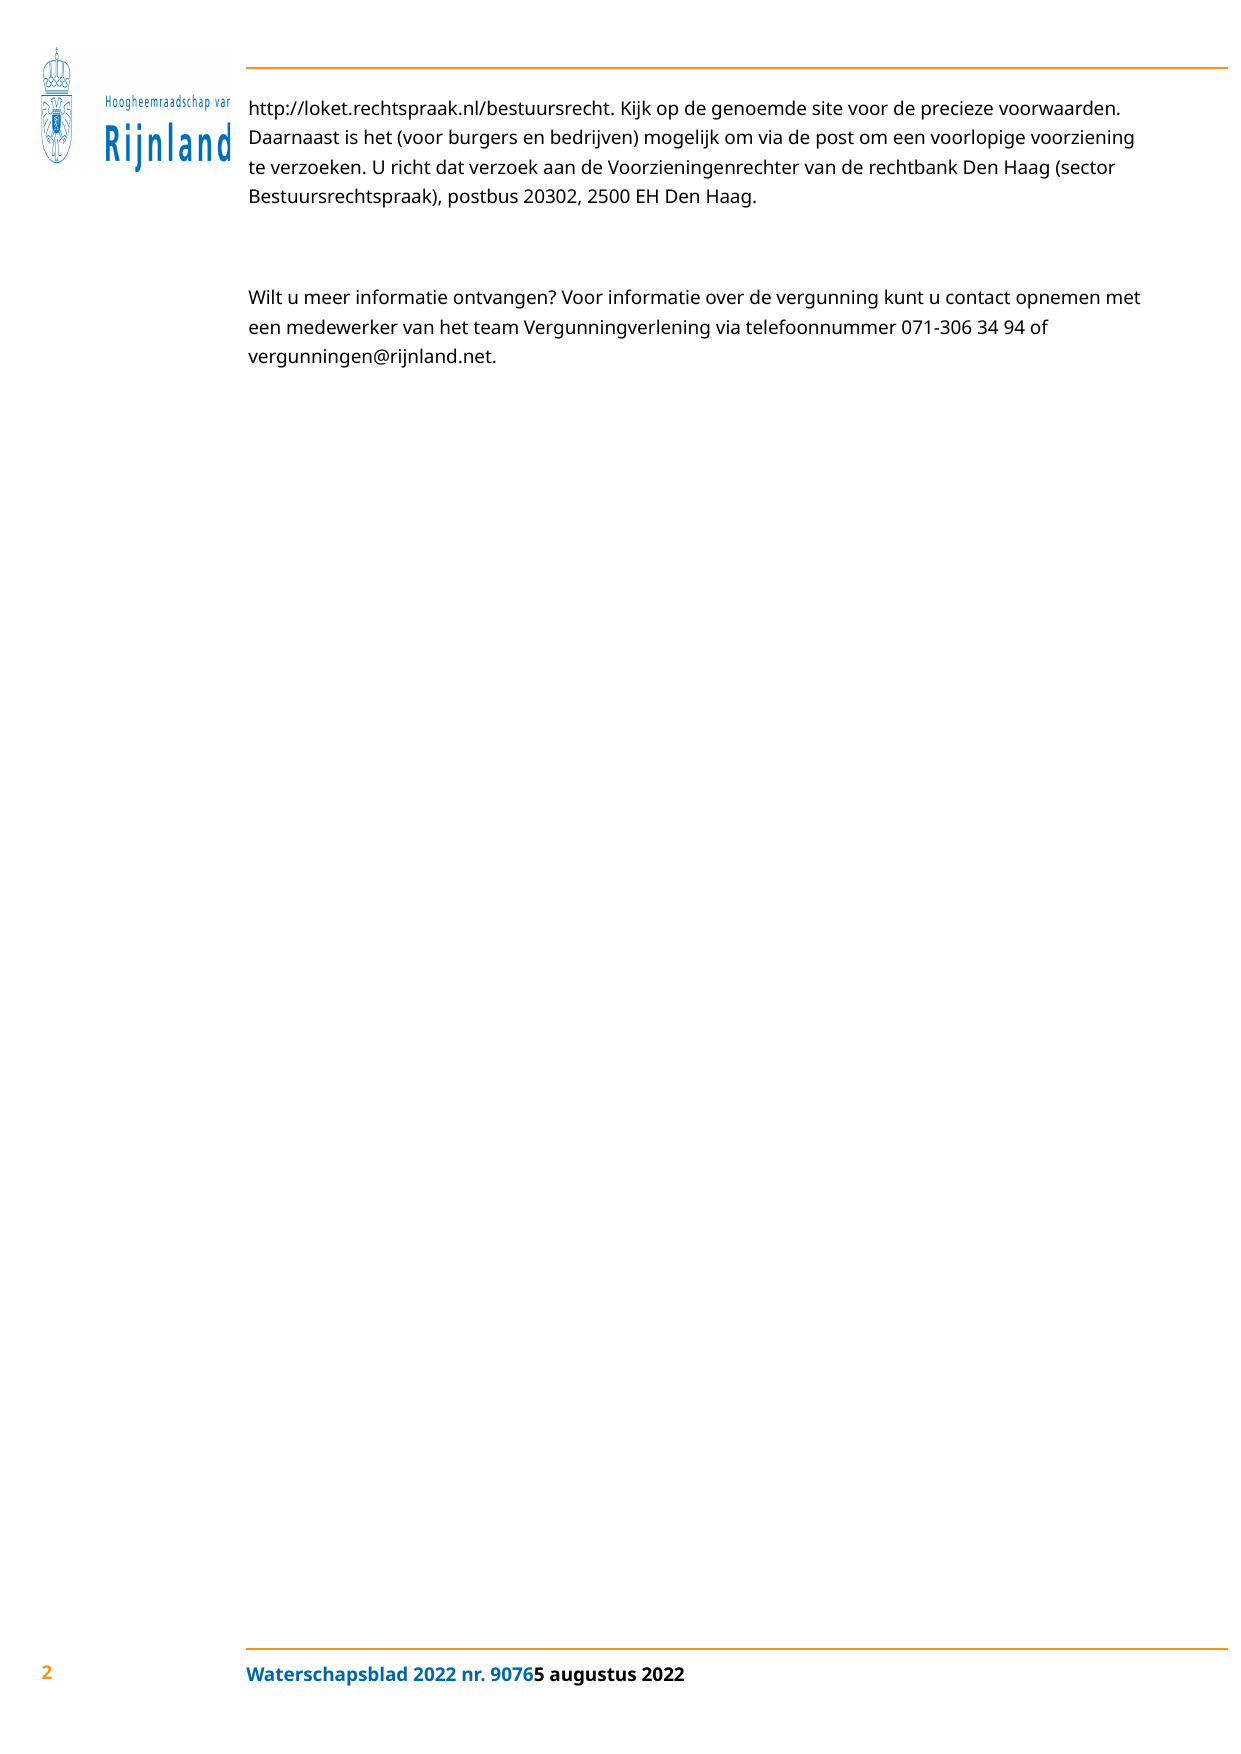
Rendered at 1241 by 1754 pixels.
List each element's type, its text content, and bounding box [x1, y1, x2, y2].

text http://loket.rechtspraak.nl/bestuursrecht. Kijk op de genoemde site voor de precieze voorwaarden. Daarnaast is het (voor burgers en bedrijven) mogelijk om via de post om een voorlopige voorziening te verzoeken. U richt dat verzoek aan de Voorzieningenrechter van de rechtbank Den Haag (sector Bestuursrechtspraak), postbus 20302, 2500 EH Den Haag. [248, 95, 1152, 209]
picture [41, 47, 231, 172]
text Wilt u meer informatie ontvangen? Voor informatie over de vergunning kunt u contact opnemen met een medewerker van het team Vergunningverlening via telefoonnummer 071-306 34 94 of vergunningen@rijnland.net. [248, 284, 1152, 369]
